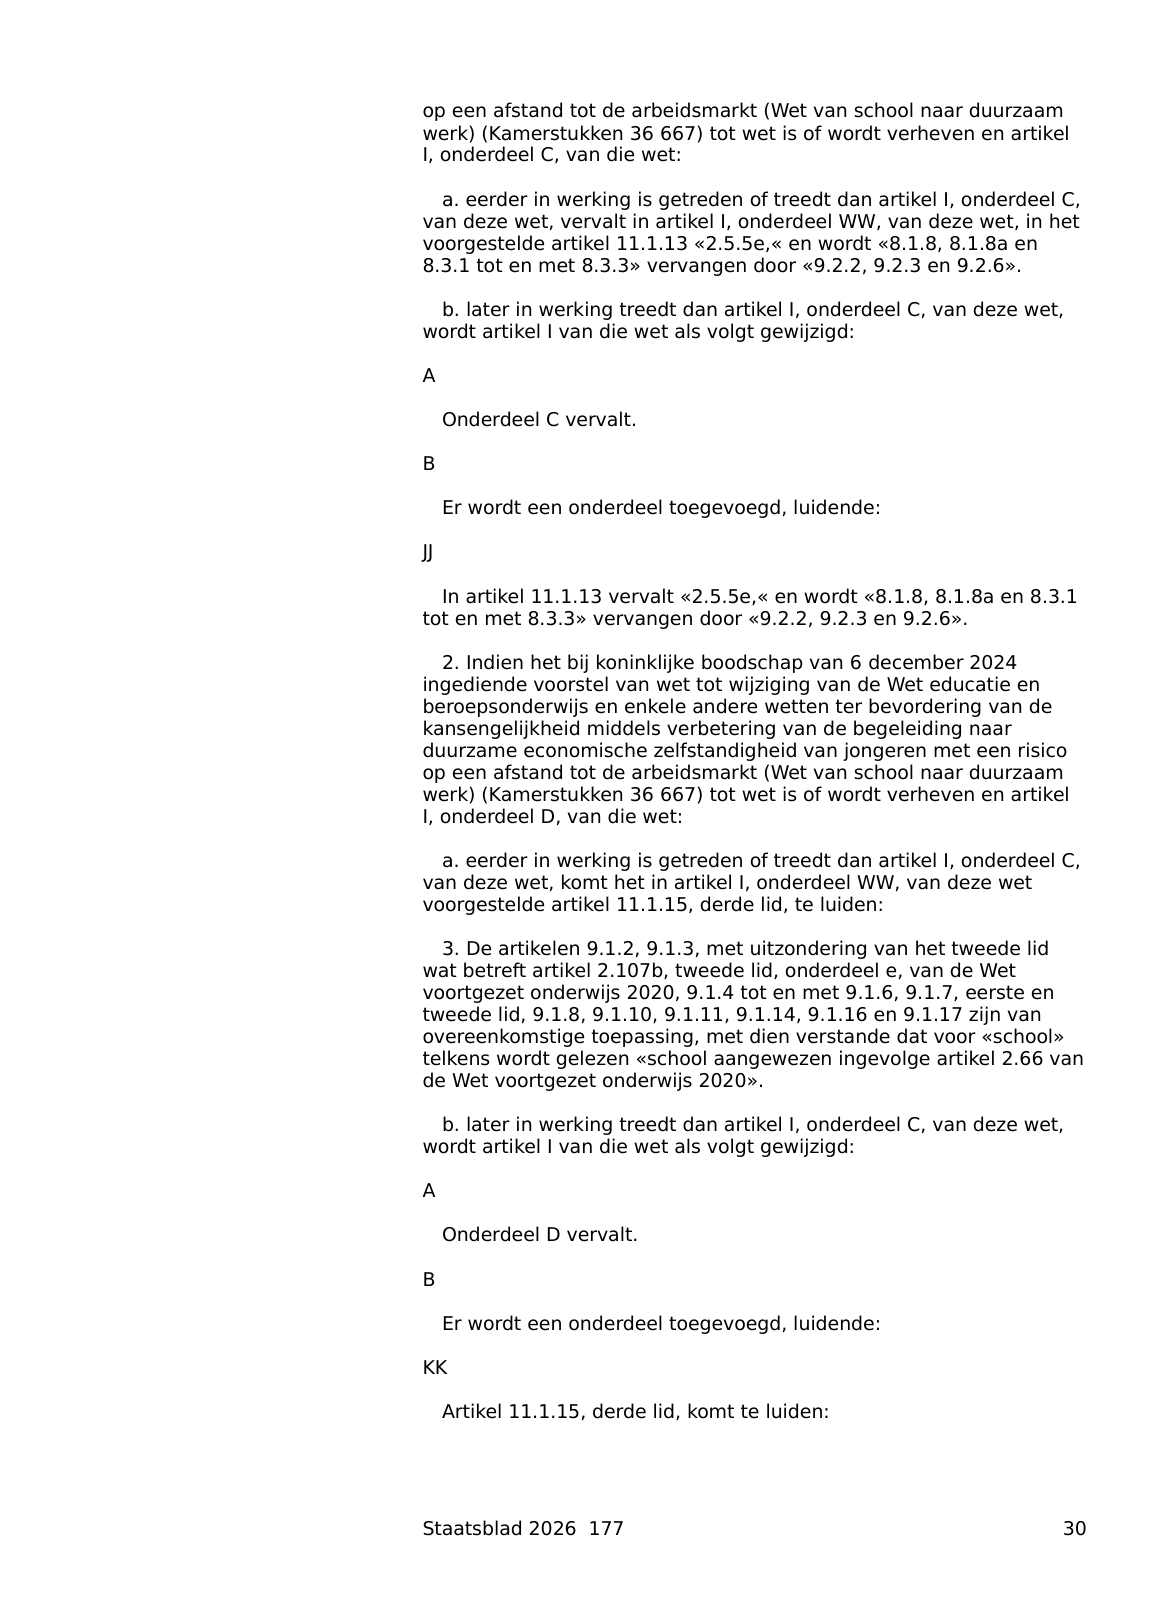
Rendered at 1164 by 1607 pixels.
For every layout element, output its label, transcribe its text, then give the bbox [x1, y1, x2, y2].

text 2. Indien het bij koninklijke boodschap van 6 december 2024 ingediende voorstel van wet tot wijziging van de Wet educatie en beroepsonderwijs en enkele andere wetten ter bevordering van de kansengelijkheid middels verbetering van de begeleiding naar duurzame economische zelfstandigheid van jongeren met een risico op een afstand tot de arbeidsmarkt (Wet van school naar duurzaam werk) (Kamerstukken 36 667) tot wet is of wordt verheven en artikel I, onderdeel D, van die wet: [422, 652, 1087, 828]
text B [422, 1268, 1087, 1290]
text a. eerder in werking is getreden of treedt dan artikel I, onderdeel C, van deze wet, vervalt in artikel I, onderdeel WW, van deze wet, in het voorgestelde artikel 11.1.13 «2.5.5e,« en wordt «8.1.8, 8.1.8a en 8.3.1 tot en met 8.3.3» vervangen door «9.2.2, 9.2.3 en 9.2.6». [422, 188, 1087, 276]
text op een afstand tot de arbeidsmarkt (Wet van school naar duurzaam werk) (Kamerstukken 36 667) tot wet is of wordt verheven en artikel I, onderdeel C, van die wet: [422, 100, 1087, 166]
text b. later in werking treedt dan artikel I, onderdeel C, van deze wet, wordt artikel I van die wet als volgt gewijzigd: [422, 1114, 1087, 1158]
text JJ [422, 541, 1087, 563]
text In artikel 11.1.13 vervalt «2.5.5e,« en wordt «8.1.8, 8.1.8a en 8.3.1 tot en met 8.3.3» vervangen door «9.2.2, 9.2.3 en 9.2.6». [422, 586, 1087, 629]
text B [422, 453, 1087, 475]
text Onderdeel C vervalt. [422, 409, 1087, 431]
text 3. De artikelen 9.1.2, 9.1.3, met uitzondering van het tweede lid wat betreft artikel 2.107b, tweede lid, onderdeel e, van de Wet voortgezet onderwijs 2020, 9.1.4 tot en met 9.1.6, 9.1.7, eerste en tweede lid, 9.1.8, 9.1.10, 9.1.11, 9.1.14, 9.1.16 en 9.1.17 zijn van overeenkomstige toepassing, met dien verstande dat voor «school» telkens wordt gelezen «school aangewezen ingevolge artikel 2.66 van de Wet voortgezet onderwijs 2020». [422, 938, 1087, 1092]
text Artikel 11.1.15, derde lid, komt te luiden: [422, 1401, 1087, 1423]
text Er wordt een onderdeel toegevoegd, luidende: [422, 497, 1087, 519]
text a. eerder in werking is getreden of treedt dan artikel I, onderdeel C, van deze wet, komt het in artikel I, onderdeel WW, van deze wet voorgestelde artikel 11.1.15, derde lid, te luiden: [422, 850, 1087, 916]
text KK [422, 1357, 1087, 1379]
text A [422, 1180, 1087, 1202]
text Er wordt een onderdeel toegevoegd, luidende: [422, 1313, 1087, 1334]
text A [422, 365, 1087, 387]
text b. later in werking treedt dan artikel I, onderdeel C, van deze wet, wordt artikel I van die wet als volgt gewijzigd: [422, 299, 1087, 343]
text Onderdeel D vervalt. [422, 1224, 1087, 1246]
